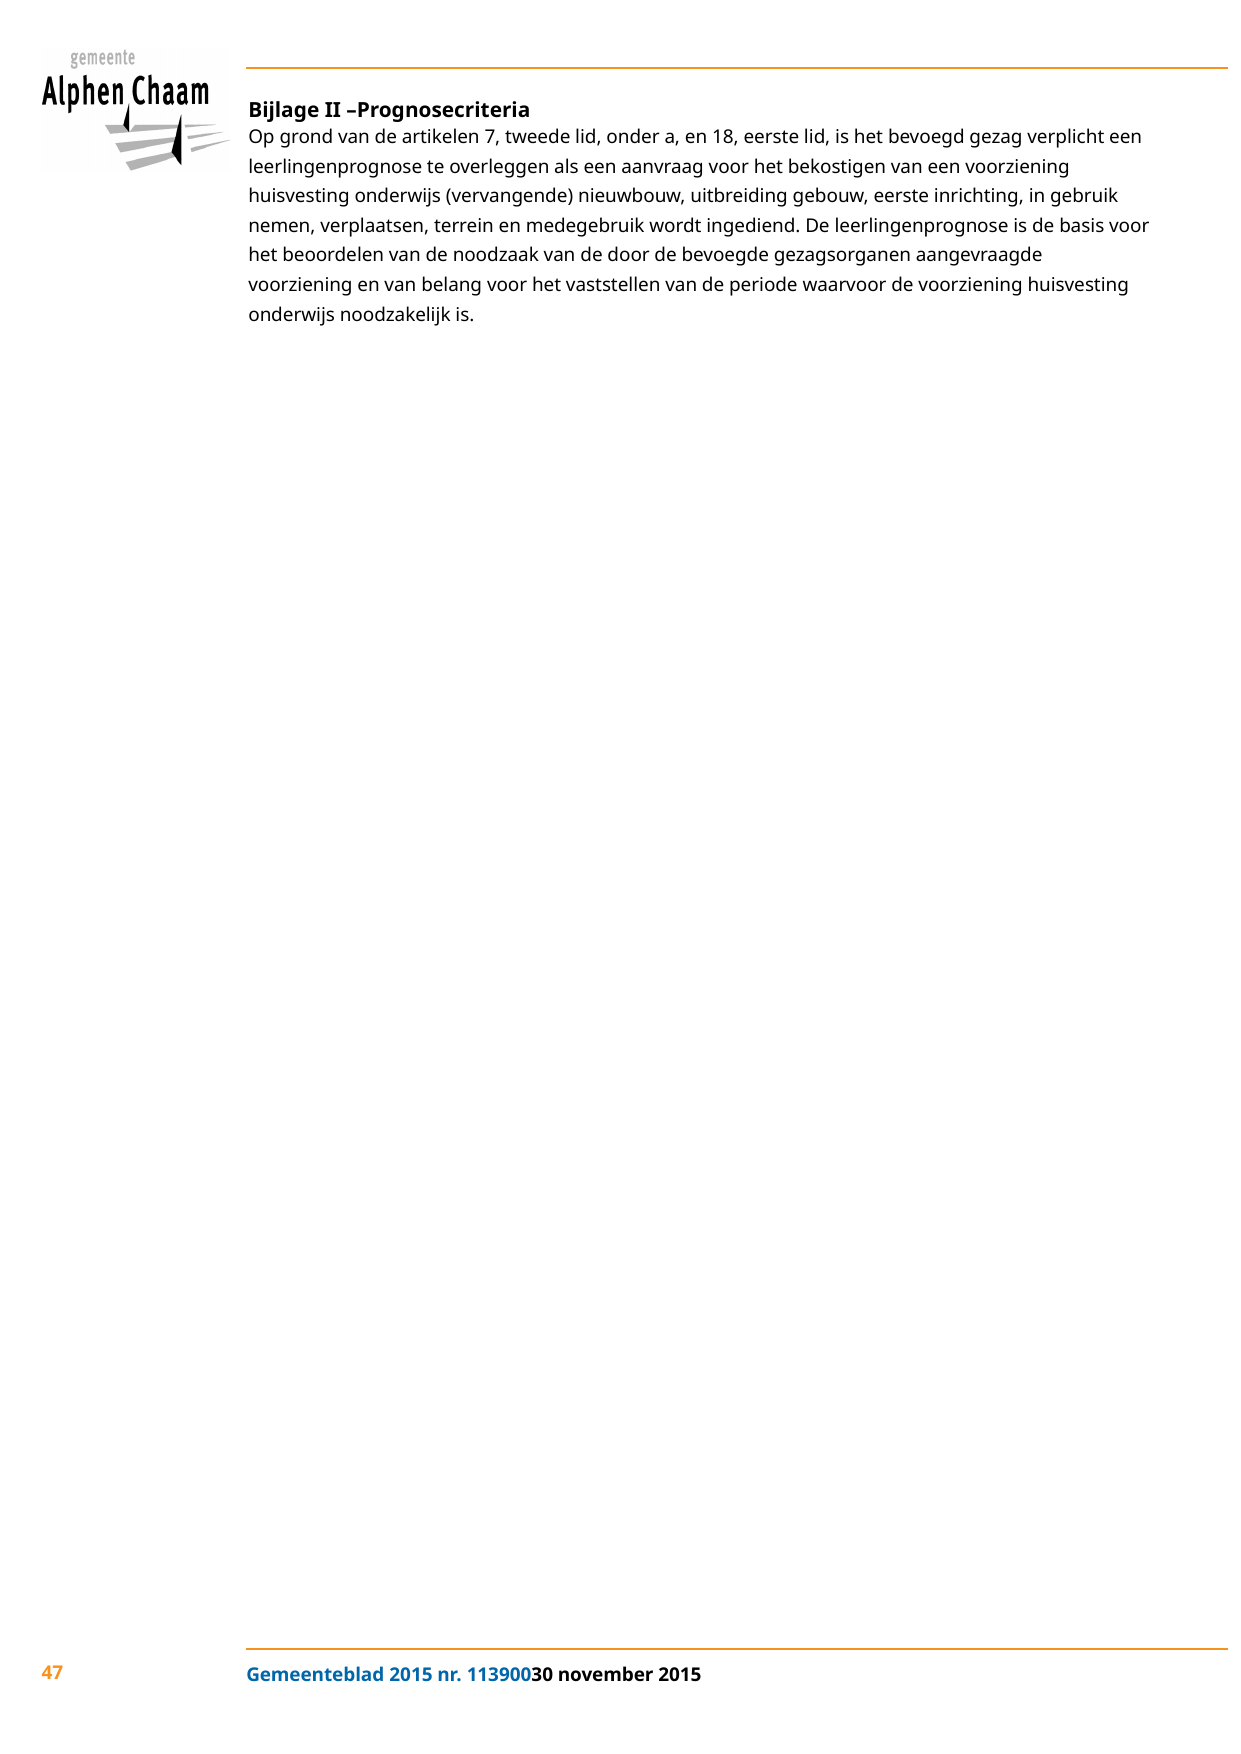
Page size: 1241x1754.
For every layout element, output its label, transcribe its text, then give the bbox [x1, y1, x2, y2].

text Op grond van de artikelen 7, tweede lid, onder a, en 18, eerste lid, is het bevoegd gezag verplicht een leerlingenprognose te overleggen als een aanvraag voor het bekostigen van een voorziening huisvesting onderwijs (vervangende) nieuwbouw, uitbreiding gebouw, eerste inrichting, in gebruik nemen, verplaatsen, terrein en medegebruik wordt ingediend. De leerlingenprognose is de basis voor het beoordelen van de noodzaak van de door de bevoegde gezagsorganen aangevraagde voorziening en van belang voor het vaststellen van de periode waarvoor de voorziening huisvesting onderwijs noodzakelijk is. [248, 123, 1152, 327]
picture [41, 47, 231, 172]
text Bijlage II –Prognosecriteria [248, 95, 1152, 123]
